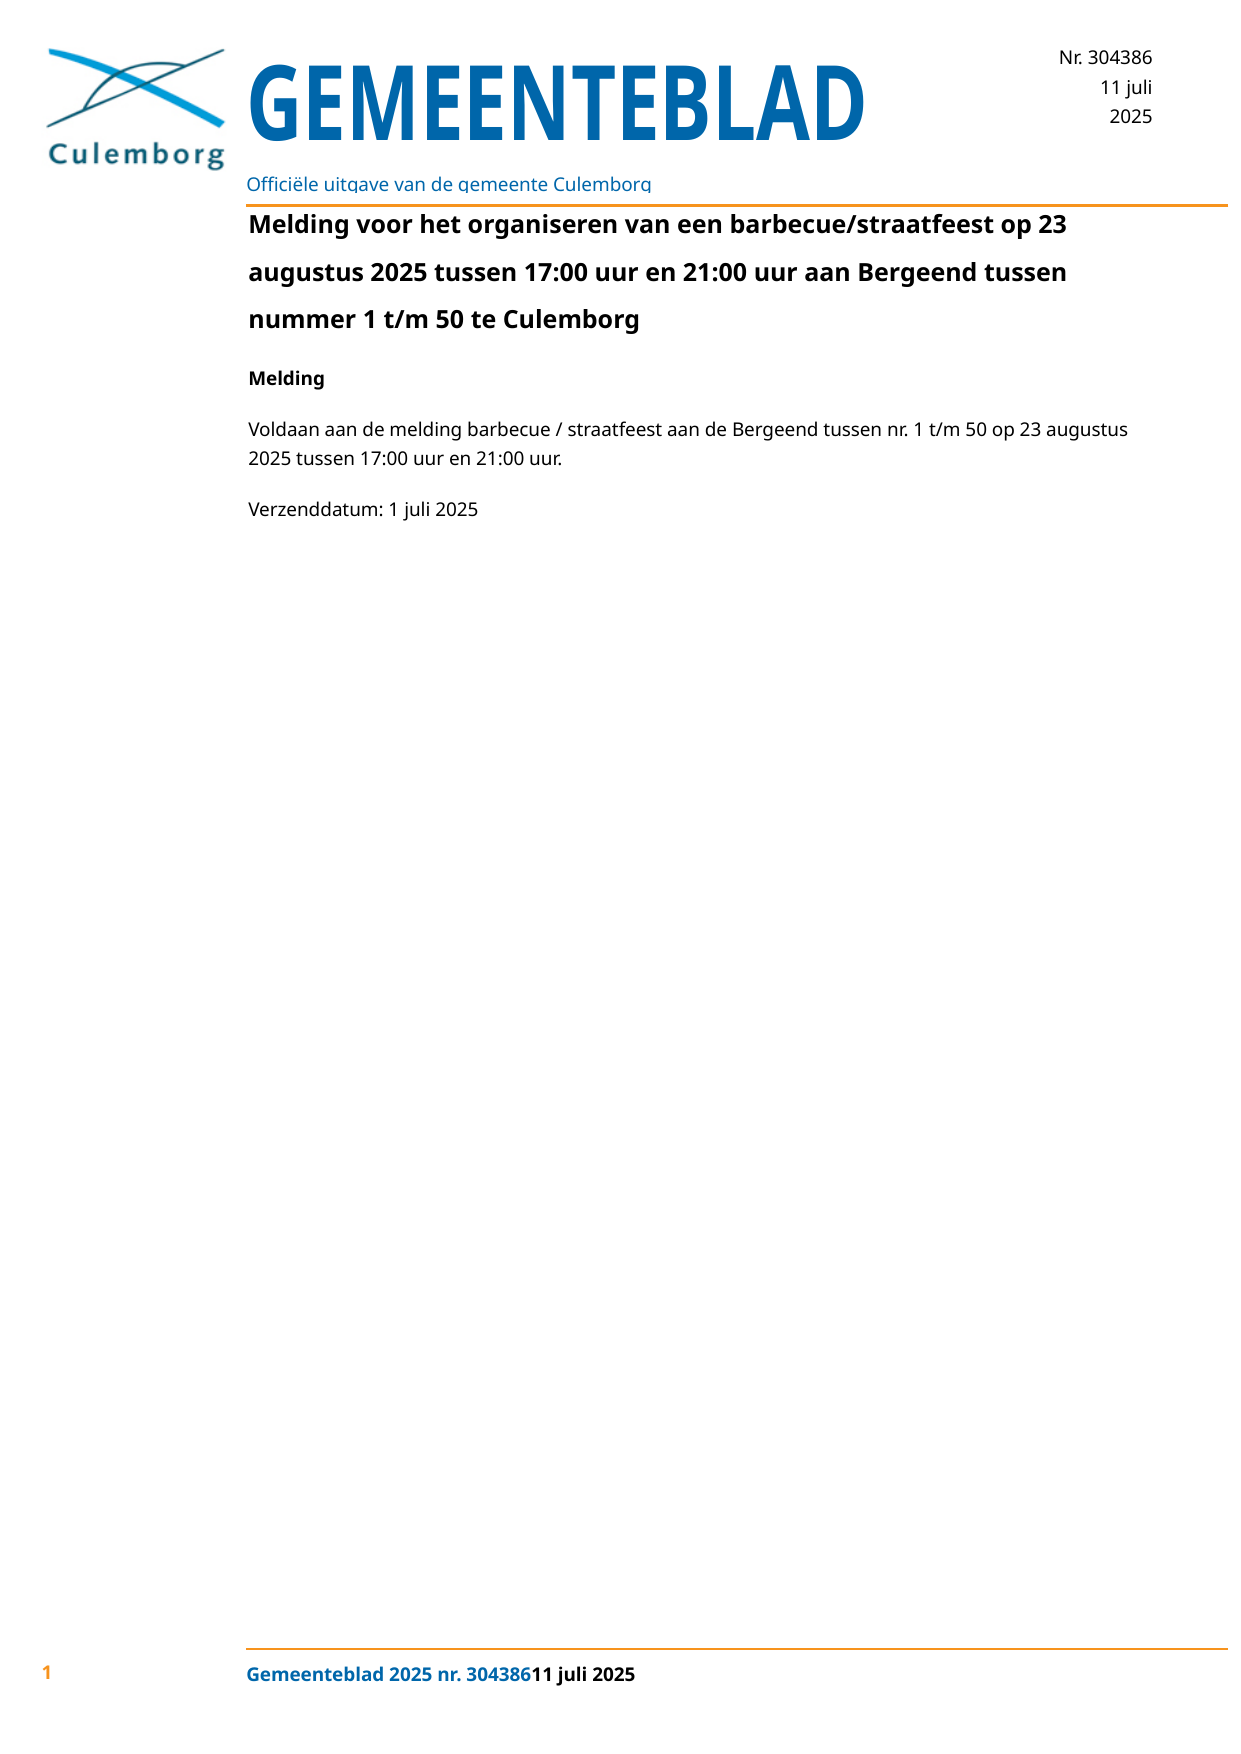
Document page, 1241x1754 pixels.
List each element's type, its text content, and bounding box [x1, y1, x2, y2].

text Voldaan aan de melding barbecue / straatfeest aan de Bergeend tussen nr. 1 t/m 50 op 23 augustus 2025 tussen 17:00 uur en 21:00 uur. [248, 416, 1152, 471]
text Melding [248, 366, 1152, 391]
text Verzenddatum: 1 juli 2025 [248, 496, 1152, 522]
picture [41, 47, 231, 172]
text Melding voor het organiseren van een barbecue/straatfeest op 23 augustus 2025 tussen 17:00 uur en 21:00 uur aan Bergeend tussen nummer 1 t/m 50 te Culemborg [248, 207, 1152, 336]
